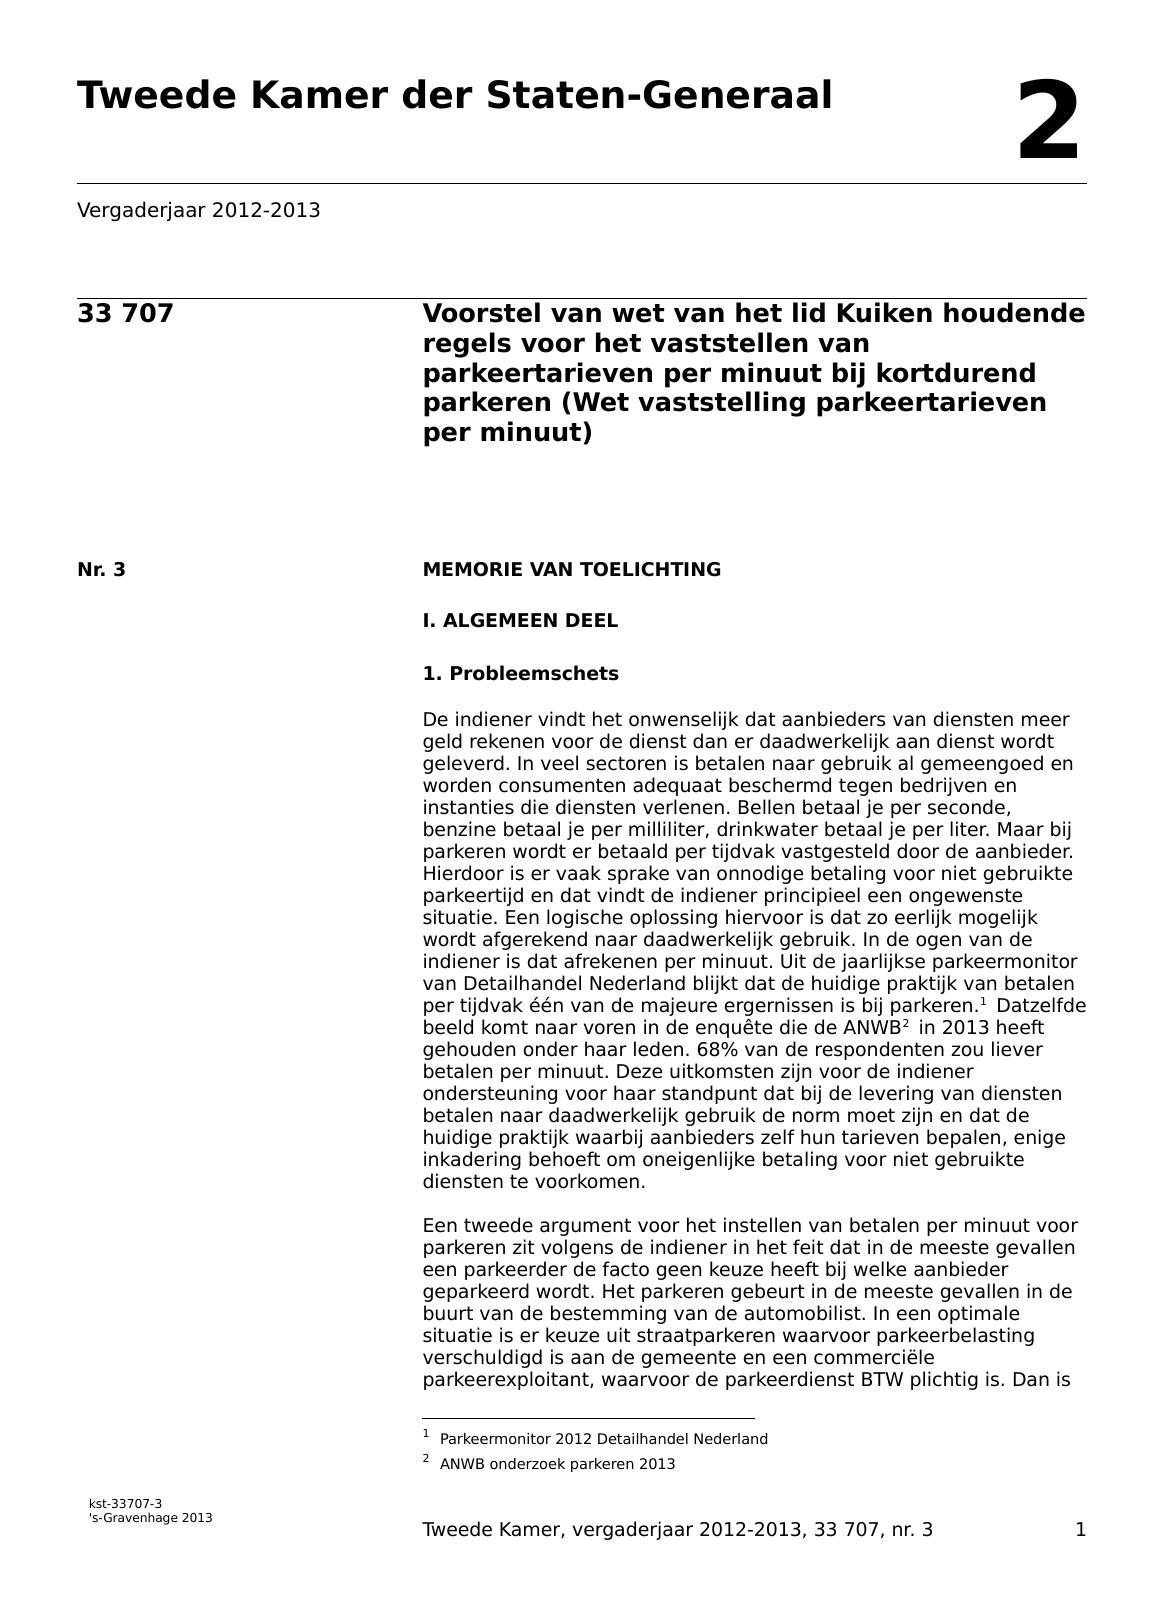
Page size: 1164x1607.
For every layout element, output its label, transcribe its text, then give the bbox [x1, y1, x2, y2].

text Een tweede argument voor het instellen van betalen per minuut voor parkeren zit volgens de indiener in het feit dat in de meeste gevallen een parkeerder de facto geen keuze heeft bij welke aanbieder geparkeerd wordt. Het parkeren gebeurt in de meeste gevallen in de buurt van de bestemming van de automobilist. In een optimale situatie is er keuze uit straatparkeren waarvoor parkeerbelasting verschuldigd is aan de gemeente en een commerciële parkeerexploitant, waarvoor de parkeerdienst BTW plichtig is. Dan is [422, 1215, 1087, 1391]
table_header Tweede Kamer der Staten-Generaal [77, 59, 886, 183]
text 's-Gravenhage 2013 [88, 1511, 323, 1525]
text De indiener vindt het onwenselijk dat aanbieders van diensten meer geld rekenen voor de dienst dan er daadwerkelijk aan dienst wordt geleverd. In veel sectoren is betalen naar gebruik al gemeengoed en worden consumenten adequaat beschermd tegen bedrijven en instanties die diensten verlenen. Bellen betaal je per seconde, benzine betaal je per milliliter, drinkwater betaal je per liter. Maar bij parkeren wordt er betaald per tijdvak vastgesteld door de aanbieder. Hierdoor is er vaak sprake van onnodige betaling voor niet gebruikte parkeertijd en dat vindt de indiener principieel een ongewenste situatie. Een logische oplossing hiervoor is dat zo eerlijk mogelijk wordt afgerekend naar daadwerkelijk gebruik. In de ogen van de indiener is dat afrekenen per minuut. Uit de jaarlijkse parkeermonitor van Detailhandel Nederland blijkt dat de huidige praktijk van betalen per tijdvak één van de majeure ergernissen is bij parkeren. Datzelfde beeld komt naar voren in de enquête die de ANWB in 2013 heeft gehouden onder haar leden. 68% van de respondenten zou liever betalen per minuut. Deze uitkomsten zijn voor de indiener ondersteuning voor haar standpunt dat bij de levering van diensten betalen naar daadwerkelijk gebruik de norm moet zijn en dat de huidige praktijk waarbij aanbieders zelf hun tarieven bepalen, enige inkadering behoeft om oneigenlijke betaling voor niet gebruikte diensten te voorkomen. [422, 709, 1087, 1193]
subtitle Nr. 3 MEMORIE VAN TOELICHTING [77, 558, 1087, 580]
text Parkeermonitor 2012 Detailhandel Nederland [422, 1427, 1087, 1449]
table_cell Vergaderjaar 2012-2013 [77, 184, 1087, 298]
text kst-33707-3 [88, 1497, 323, 1511]
subtitle 1. Probleemschets [422, 662, 1087, 684]
subtitle I. ALGEMEEN DEEL [422, 610, 1087, 632]
table_header 2 [886, 59, 1087, 183]
text ANWB onderzoek parkeren 2013 [422, 1452, 1087, 1474]
subtitle 33 707 Voorstel van wet van het lid Kuiken houdende regels voor het vaststellen van parkeertarieven per minuut bij kortdurend parkeren (Wet vaststelling parkeertarieven per minuut) [77, 299, 1087, 447]
